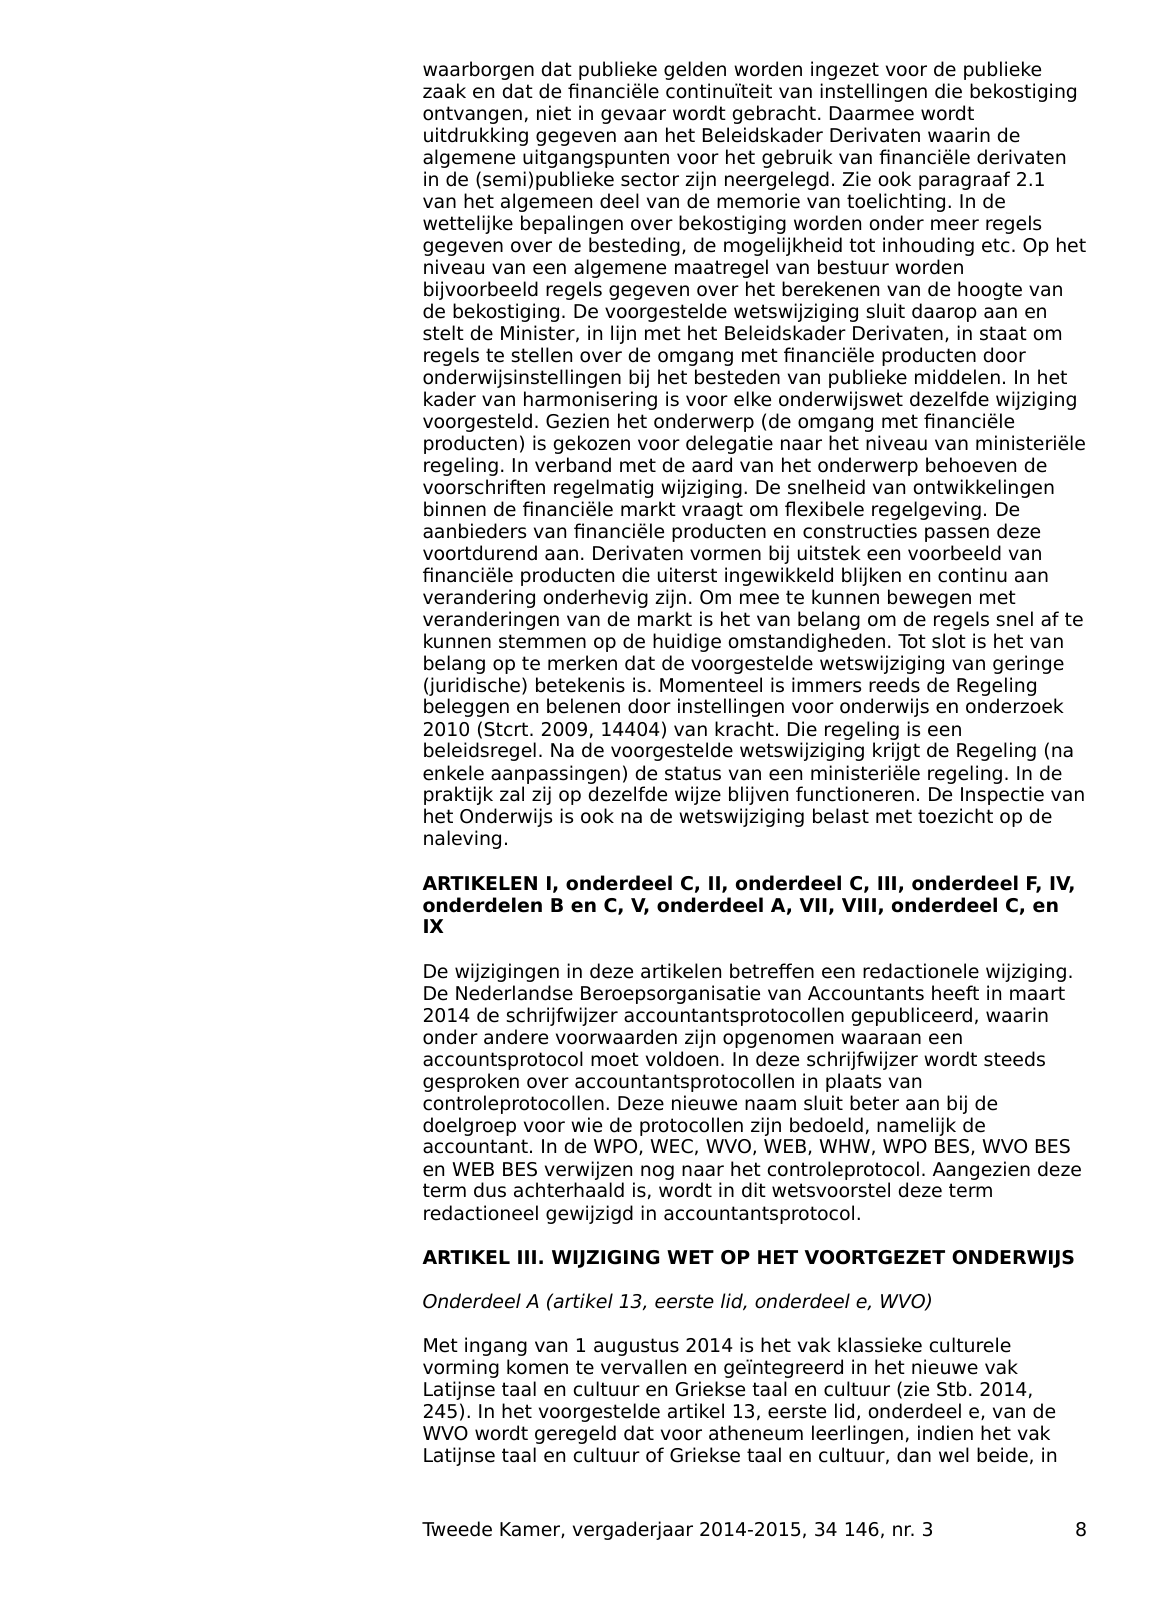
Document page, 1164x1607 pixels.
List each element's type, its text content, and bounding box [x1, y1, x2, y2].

text Met ingang van 1 augustus 2014 is het vak klassieke culturele vorming komen te vervallen en geïntegreerd in het nieuwe vak Latijnse taal en cultuur en Griekse taal en cultuur (zie Stb. 2014, 245). In het voorgestelde artikel 13, eerste lid, onderdeel e, van de WVO wordt geregeld dat voor atheneum leerlingen, indien het vak Latijnse taal en cultuur of Griekse taal en cultuur, dan wel beide, in [422, 1335, 1087, 1467]
subtitle ARTIKELEN I, onderdeel C, II, onderdeel C, III, onderdeel F, IV, onderdelen B en C, V, onderdeel A, VII, VIII, onderdeel C, en IX [422, 872, 1087, 938]
text waarborgen dat publieke gelden worden ingezet voor de publieke zaak en dat de financiële continuïteit van instellingen die bekostiging ontvangen, niet in gevaar wordt gebracht. Daarmee wordt uitdrukking gegeven aan het Beleidskader Derivaten waarin de algemene uitgangspunten voor het gebruik van financiële derivaten in de (semi)publieke sector zijn neergelegd. Zie ook paragraaf 2.1 van het algemeen deel van de memorie van toelichting. In de wettelijke bepalingen over bekostiging worden onder meer regels gegeven over de besteding, de mogelijkheid tot inhouding etc. Op het niveau van een algemene maatregel van bestuur worden bijvoorbeeld regels gegeven over het berekenen van de hoogte van de bekostiging. De voorgestelde wetswijziging sluit daarop aan en stelt de Minister, in lijn met het Beleidskader Derivaten, in staat om regels te stellen over de omgang met financiële producten door onderwijsinstellingen bij het besteden van publieke middelen. In het kader van harmonisering is voor elke onderwijswet dezelfde wijziging voorgesteld. Gezien het onderwerp (de omgang met financiële producten) is gekozen voor delegatie naar het niveau van ministeriële regeling. In verband met de aard van het onderwerp behoeven de voorschriften regelmatig wijziging. De snelheid van ontwikkelingen binnen de financiële markt vraagt om flexibele regelgeving. De aanbieders van financiële producten en constructies passen deze voortdurend aan. Derivaten vormen bij uitstek een voorbeeld van financiële producten die uiterst ingewikkeld blijken en continu aan verandering onderhevig zijn. Om mee te kunnen bewegen met veranderingen van de markt is het van belang om de regels snel af te kunnen stemmen op de huidige omstandigheden. Tot slot is het van belang op te merken dat de voorgestelde wetswijziging van geringe (juridische) betekenis is. Momenteel is immers reeds de Regeling beleggen en belenen door instellingen voor onderwijs en onderzoek 2010 (Stcrt. 2009, 14404) van kracht. Die regeling is een beleidsregel. Na de voorgestelde wetswijziging krijgt de Regeling (na enkele aanpassingen) de status van een ministeriële regeling. In de praktijk zal zij op dezelfde wijze blijven functioneren. De Inspectie van het Onderwijs is ook na de wetswijziging belast met toezicht op de naleving. [422, 59, 1087, 850]
subtitle ARTIKEL III. WIJZIGING WET OP HET VOORTGEZET ONDERWIJS [422, 1247, 1087, 1268]
subtitle Onderdeel A (artikel 13, eerste lid, onderdeel e, WVO) [422, 1291, 1087, 1313]
text De wijzigingen in deze artikelen betreffen een redactionele wijziging. De Nederlandse Beroepsorganisatie van Accountants heeft in maart 2014 de schrijfwijzer accountantsprotocollen gepubliceerd, waarin onder andere voorwaarden zijn opgenomen waaraan een accountsprotocol moet voldoen. In deze schrijfwijzer wordt steeds gesproken over accountantsprotocollen in plaats van controleprotocollen. Deze nieuwe naam sluit beter aan bij de doelgroep voor wie de protocollen zijn bedoeld, namelijk de accountant. In de WPO, WEC, WVO, WEB, WHW, WPO BES, WVO BES en WEB BES verwijzen nog naar het controleprotocol. Aangezien deze term dus achterhaald is, wordt in dit wetsvoorstel deze term redactioneel gewijzigd in accountantsprotocol. [422, 961, 1087, 1224]
